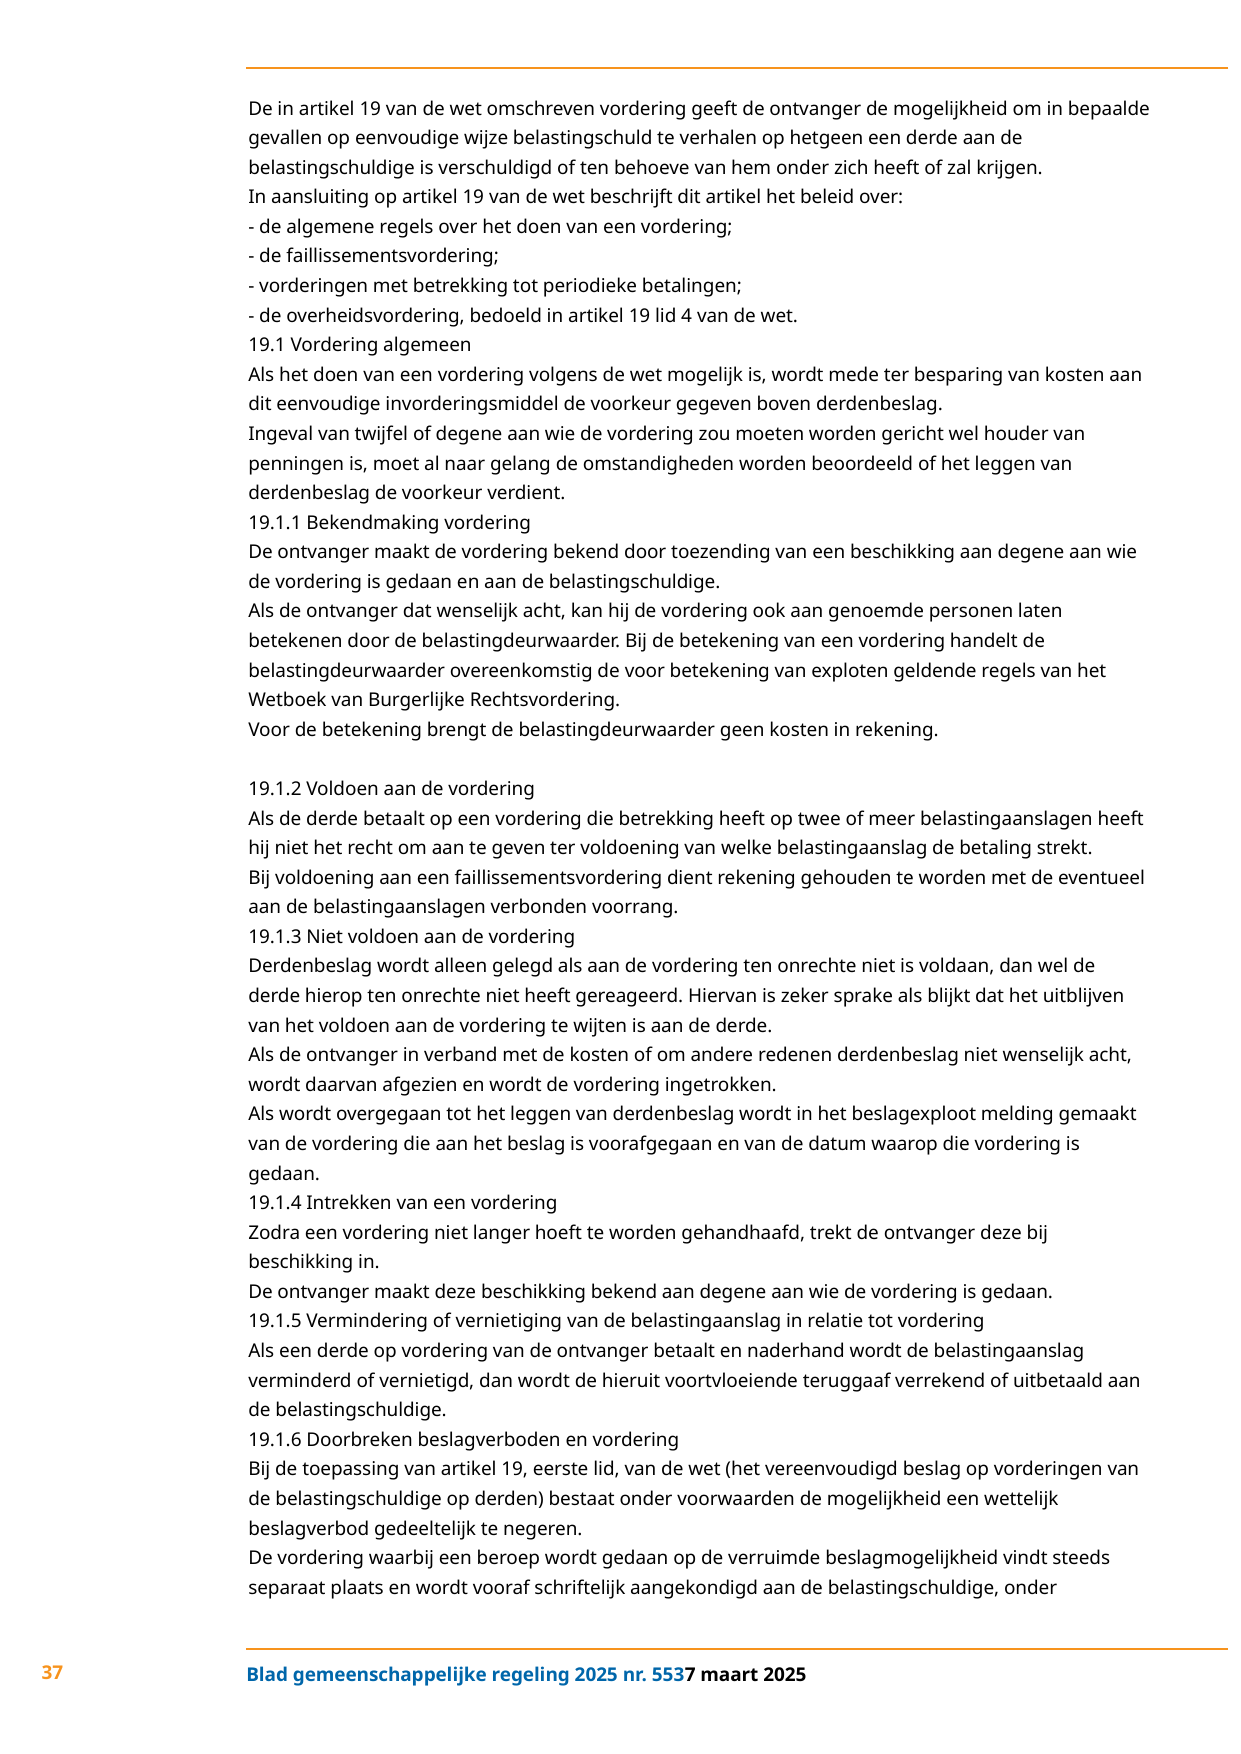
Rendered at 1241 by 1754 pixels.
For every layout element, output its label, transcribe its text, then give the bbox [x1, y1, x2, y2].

text Als wordt overgegaan tot het leggen van derdenbeslag wordt in het beslagexploot melding gemaakt van de vordering die aan het beslag is voorafgegaan en van de datum waarop die vordering is gedaan. [248, 1101, 1152, 1186]
text Derdenbeslag wordt alleen gelegd als aan de vordering ten onrechte niet is voldaan, dan wel de derde hierop ten onrechte niet heeft gereageerd. Hiervan is zeker sprake als blijkt dat het uitblijven van het voldoen aan de vordering te wijten is aan de derde. [248, 953, 1152, 1038]
text Als de derde betaalt op een vordering die betrekking heeft op twee of meer belastingaanslagen heeft hij niet het recht om aan te geven ter voldoening van welke belastingaanslag de betaling strekt. [248, 805, 1152, 860]
text - vorderingen met betrekking tot periodieke betalingen; [248, 272, 1152, 298]
text 19.1.6 Doorbreken beslagverboden en vordering [248, 1426, 1152, 1452]
text - de faillissementsvordering; [248, 243, 1152, 268]
text Ingeval van twijfel of degene aan wie de vordering zou moeten worden gericht wel houder van penningen is, moet al naar gelang de omstandigheden worden beoordeeld of het leggen van derdenbeslag de voorkeur verdient. [248, 420, 1152, 505]
text 19.1.1 Bekendmaking vordering [248, 509, 1152, 535]
text - de algemene regels over het doen van een vordering; [248, 213, 1152, 239]
text Als het doen van een vordering volgens de wet mogelijk is, wordt mede ter besparing van kosten aan dit eenvoudige invorderingsmiddel de voorkeur gegeven boven derdenbeslag. [248, 361, 1152, 416]
text - de overheidsvordering, bedoeld in artikel 19 lid 4 van de wet. [248, 302, 1152, 328]
text 19.1.4 Intrekken van een vordering [248, 1189, 1152, 1215]
text Voor de betekening brengt de belastingdeurwaarder geen kosten in rekening. [248, 716, 1152, 742]
text De ontvanger maakt de vordering bekend door toezending van een beschikking aan degene aan wie de vordering is gedaan en aan de belastingschuldige. [248, 538, 1152, 594]
text 19.1.3 Niet voldoen aan de vordering [248, 923, 1152, 949]
text De ontvanger maakt deze beschikking bekend aan degene aan wie de vordering is gedaan. [248, 1278, 1152, 1304]
text Bij voldoening aan een faillissementsvordering dient rekening gehouden te worden met de eventueel aan de belastingaanslagen verbonden voorrang. [248, 864, 1152, 919]
text Als de ontvanger in verband met de kosten of om andere redenen derdenbeslag niet wenselijk acht, wordt daarvan afgezien en wordt de vordering ingetrokken. [248, 1041, 1152, 1097]
text Bij de toepassing van artikel 19, eerste lid, van de wet (het vereenvoudigd beslag op vorderingen van de belastingschuldige op derden) bestaat onder voorwaarden de mogelijkheid een wettelijk beslagverbod gedeeltelijk te negeren. [248, 1456, 1152, 1541]
text De vordering waarbij een beroep wordt gedaan op de verruimde beslagmogelijkheid vindt steeds separaat plaats en wordt vooraf schriftelijk aangekondigd aan de belastingschuldige, onder [248, 1544, 1152, 1600]
text De in artikel 19 van de wet omschreven vordering geeft de ontvanger de mogelijkheid om in bepaalde gevallen op eenvoudige wijze belastingschuld te verhalen op hetgeen een derde aan de belastingschuldige is verschuldigd of ten behoeve van hem onder zich heeft of zal krijgen. [248, 95, 1152, 180]
text 19.1.5 Vermindering of vernietiging van de belastingaanslag in relatie tot vordering [248, 1308, 1152, 1333]
text Als een derde op vordering van de ontvanger betaalt en naderhand wordt de belastingaanslag verminderd of vernietigd, dan wordt de hieruit voortvloeiende teruggaaf verrekend of uitbetaald aan de belastingschuldige. [248, 1337, 1152, 1422]
text 19.1.2 Voldoen aan de vordering [248, 775, 1152, 801]
text 19.1 Vordering algemeen [248, 331, 1152, 357]
picture [41, 47, 231, 172]
text Zodra een vordering niet langer hoeft te worden gehandhaafd, trekt de ontvanger deze bij beschikking in. [248, 1219, 1152, 1274]
text In aansluiting op artikel 19 van de wet beschrijft dit artikel het beleid over: [248, 183, 1152, 209]
text Als de ontvanger dat wenselijk acht, kan hij de vordering ook aan genoemde personen laten betekenen door de belastingdeurwaarder. Bij de betekening van een vordering handelt de belastingdeurwaarder overeenkomstig de voor betekening van exploten geldende regels van het Wetboek van Burgerlijke Rechtsvordering. [248, 598, 1152, 712]
